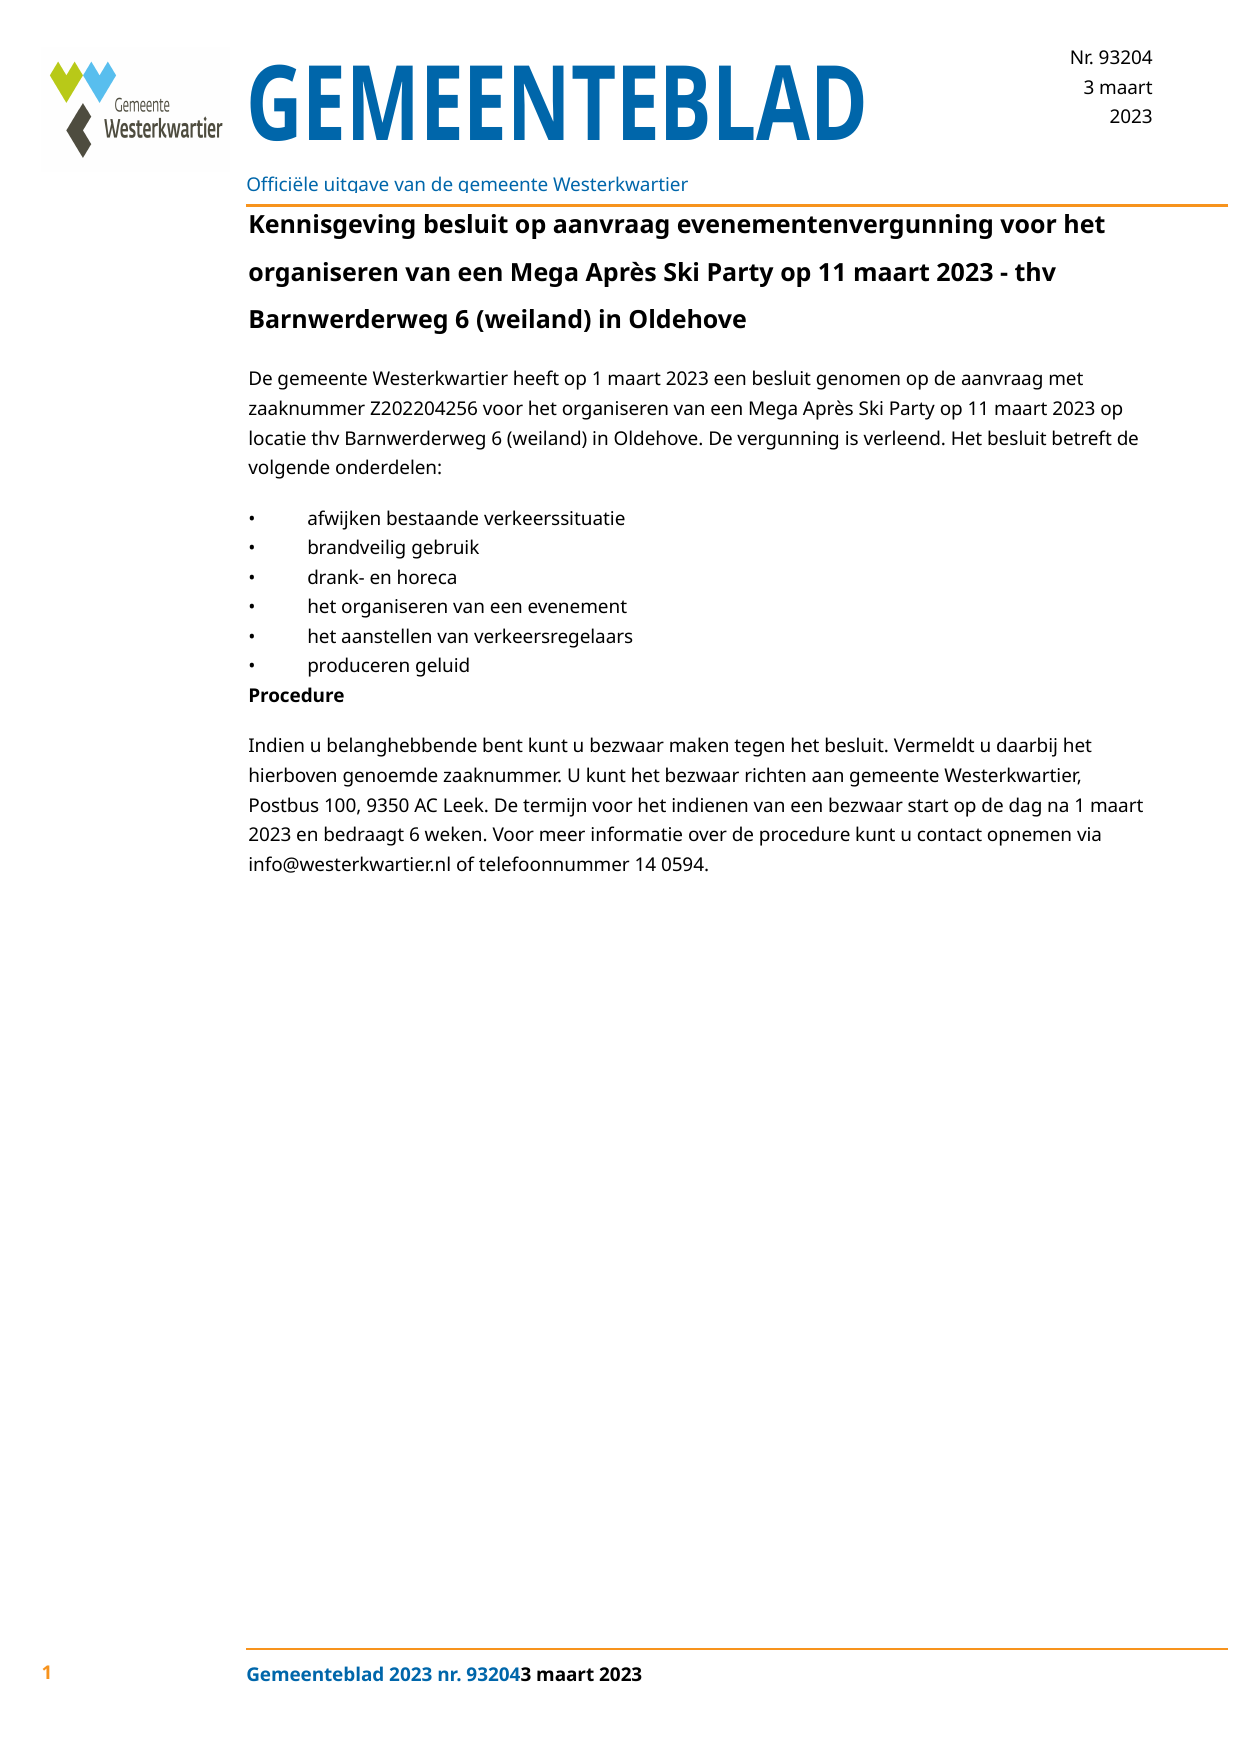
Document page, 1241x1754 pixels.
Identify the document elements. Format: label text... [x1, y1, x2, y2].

list het organiseren van een evenement [248, 593, 1152, 619]
list drank- en horeca [248, 564, 1152, 589]
picture [41, 47, 231, 172]
list afwijken bestaande verkeerssituatie [248, 505, 1152, 530]
list produceren geluid [248, 653, 1152, 678]
text Kennisgeving besluit op aanvraag evenementenvergunning voor het organiseren van een Mega Après Ski Party op 11 maart 2023 - thv Barnwerderweg 6 (weiland) in Oldehove [248, 207, 1152, 336]
text Procedure [248, 682, 1152, 708]
text De gemeente Westerkwartier heeft op 1 maart 2023 een besluit genomen op de aanvraag met zaaknummer Z202204256 voor het organiseren van een Mega Après Ski Party op 11 maart 2023 op locatie thv Barnwerderweg 6 (weiland) in Oldehove. De vergunning is verleend. Het besluit betreft de volgende onderdelen: [248, 366, 1152, 480]
list brandveilig gebruik [248, 534, 1152, 560]
text Indien u belanghebbende bent kunt u bezwaar maken tegen het besluit. Vermeldt u daarbij het hierboven genoemde zaaknummer. U kunt het bezwaar richten aan gemeente Westerkwartier, Postbus 100, 9350 AC Leek. De termijn voor het indienen van een bezwaar start op de dag na 1 maart 2023 en bedraagt 6 weken. Voor meer informatie over de procedure kunt u contact opnemen via info@westerkwartier.nl of telefoonnummer 14 0594. [248, 733, 1152, 877]
list het aanstellen van verkeersregelaars [248, 623, 1152, 649]
